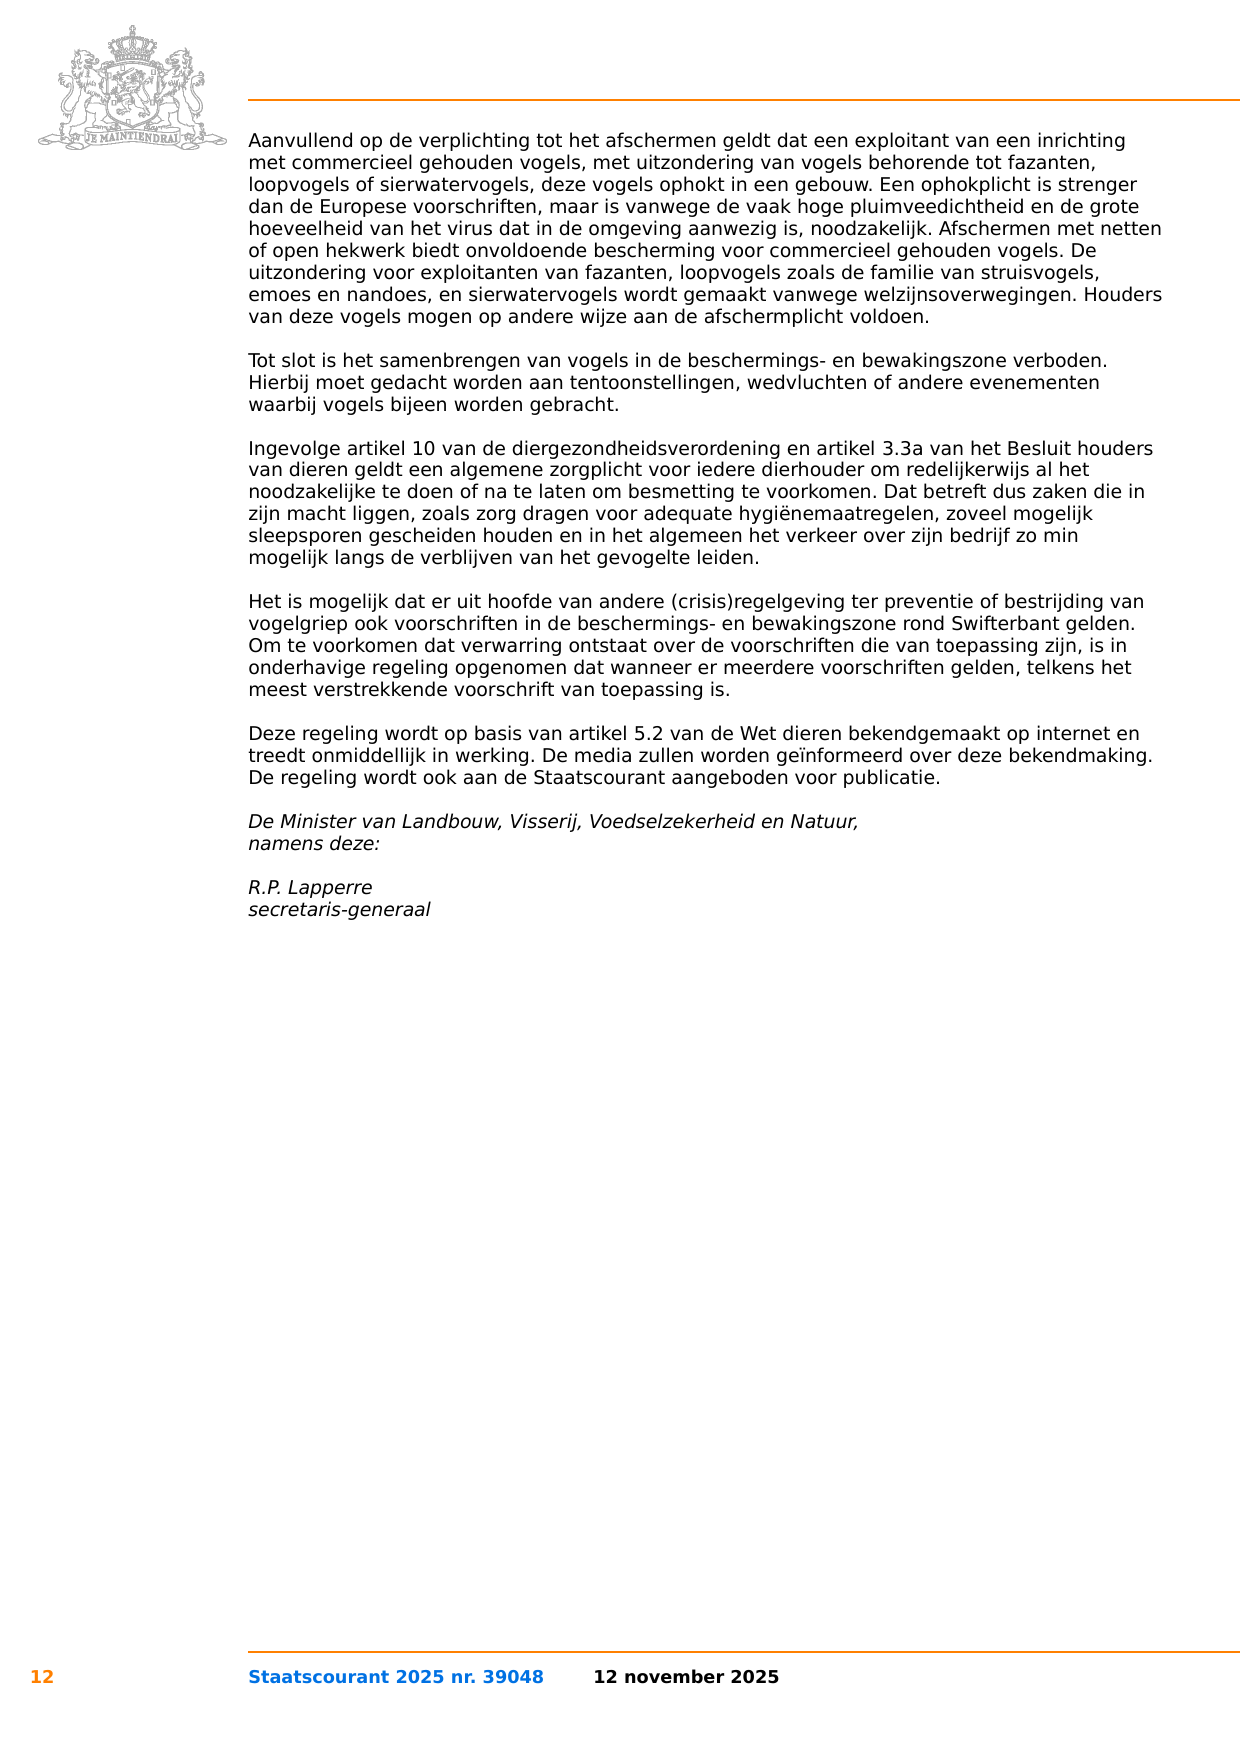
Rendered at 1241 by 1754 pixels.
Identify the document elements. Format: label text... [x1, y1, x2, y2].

text Het is mogelijk dat er uit hoofde van andere (crisis)regelgeving ter preventie of bestrijding van vogelgriep ook voorschriften in de beschermings- en bewakingszone rond Swifterbant gelden. Om te voorkomen dat verwarring ontstaat over de voorschriften die van toepassing zijn, is in onderhavige regeling opgenomen dat wanneer er meerdere voorschriften gelden, telkens het meest verstrekkende voorschrift van toepassing is. [248, 591, 1163, 701]
text Tot slot is het samenbrengen van vogels in de beschermings- en bewakingszone verboden. Hierbij moet gedacht worden aan tentoonstellingen, wedvluchten of andere evenementen waarbij vogels bijeen worden gebracht. [248, 349, 1163, 416]
text Deze regeling wordt op basis van artikel 5.2 van de Wet dieren bekendgemaakt op internet en treedt onmiddellijk in werking. De media zullen worden geïnformeerd over deze bekendmaking. De regeling wordt ook aan de Staatscourant aangeboden voor publicatie. [248, 723, 1163, 789]
text De Minister van Landbouw, Visserij, Voedselzekerheid en Natuur, namens deze: R.P. Lapperre secretaris-generaal [248, 811, 1163, 921]
text Ingevolge artikel 10 van de diergezondheidsverordening en artikel 3.3a van het Besluit houders van dieren geldt een algemene zorgplicht voor iedere dierhouder om redelijkerwijs al het noodzakelijke te doen of na te laten om besmetting te voorkomen. Dat betreft dus zaken die in zijn macht liggen, zoals zorg dragen voor adequate hygiënemaatregelen, zoveel mogelijk sleepsporen gescheiden houden en in het algemeen het verkeer over zijn bedrijf zo min mogelijk langs de verblijven van het gevogelte leiden. [248, 437, 1163, 569]
picture [38, 25, 227, 150]
text Aanvullend op de verplichting tot het afschermen geldt dat een exploitant van een inrichting met commercieel gehouden vogels, met uitzondering van vogels behorende tot fazanten, loopvogels of sierwatervogels, deze vogels ophokt in een gebouw. Een ophokplicht is strenger dan de Europese voorschriften, maar is vanwege de vaak hoge pluimveedichtheid en de grote hoeveelheid van het virus dat in de omgeving aanwezig is, noodzakelijk. Afschermen met netten of open hekwerk biedt onvoldoende bescherming voor commercieel gehouden vogels. De uitzondering voor exploitanten van fazanten, loopvogels zoals de familie van struisvogels, emoes en nandoes, en sierwatervogels wordt gemaakt vanwege welzijnsoverwegingen. Houders van deze vogels mogen op andere wijze aan de afschermplicht voldoen. [248, 130, 1163, 328]
